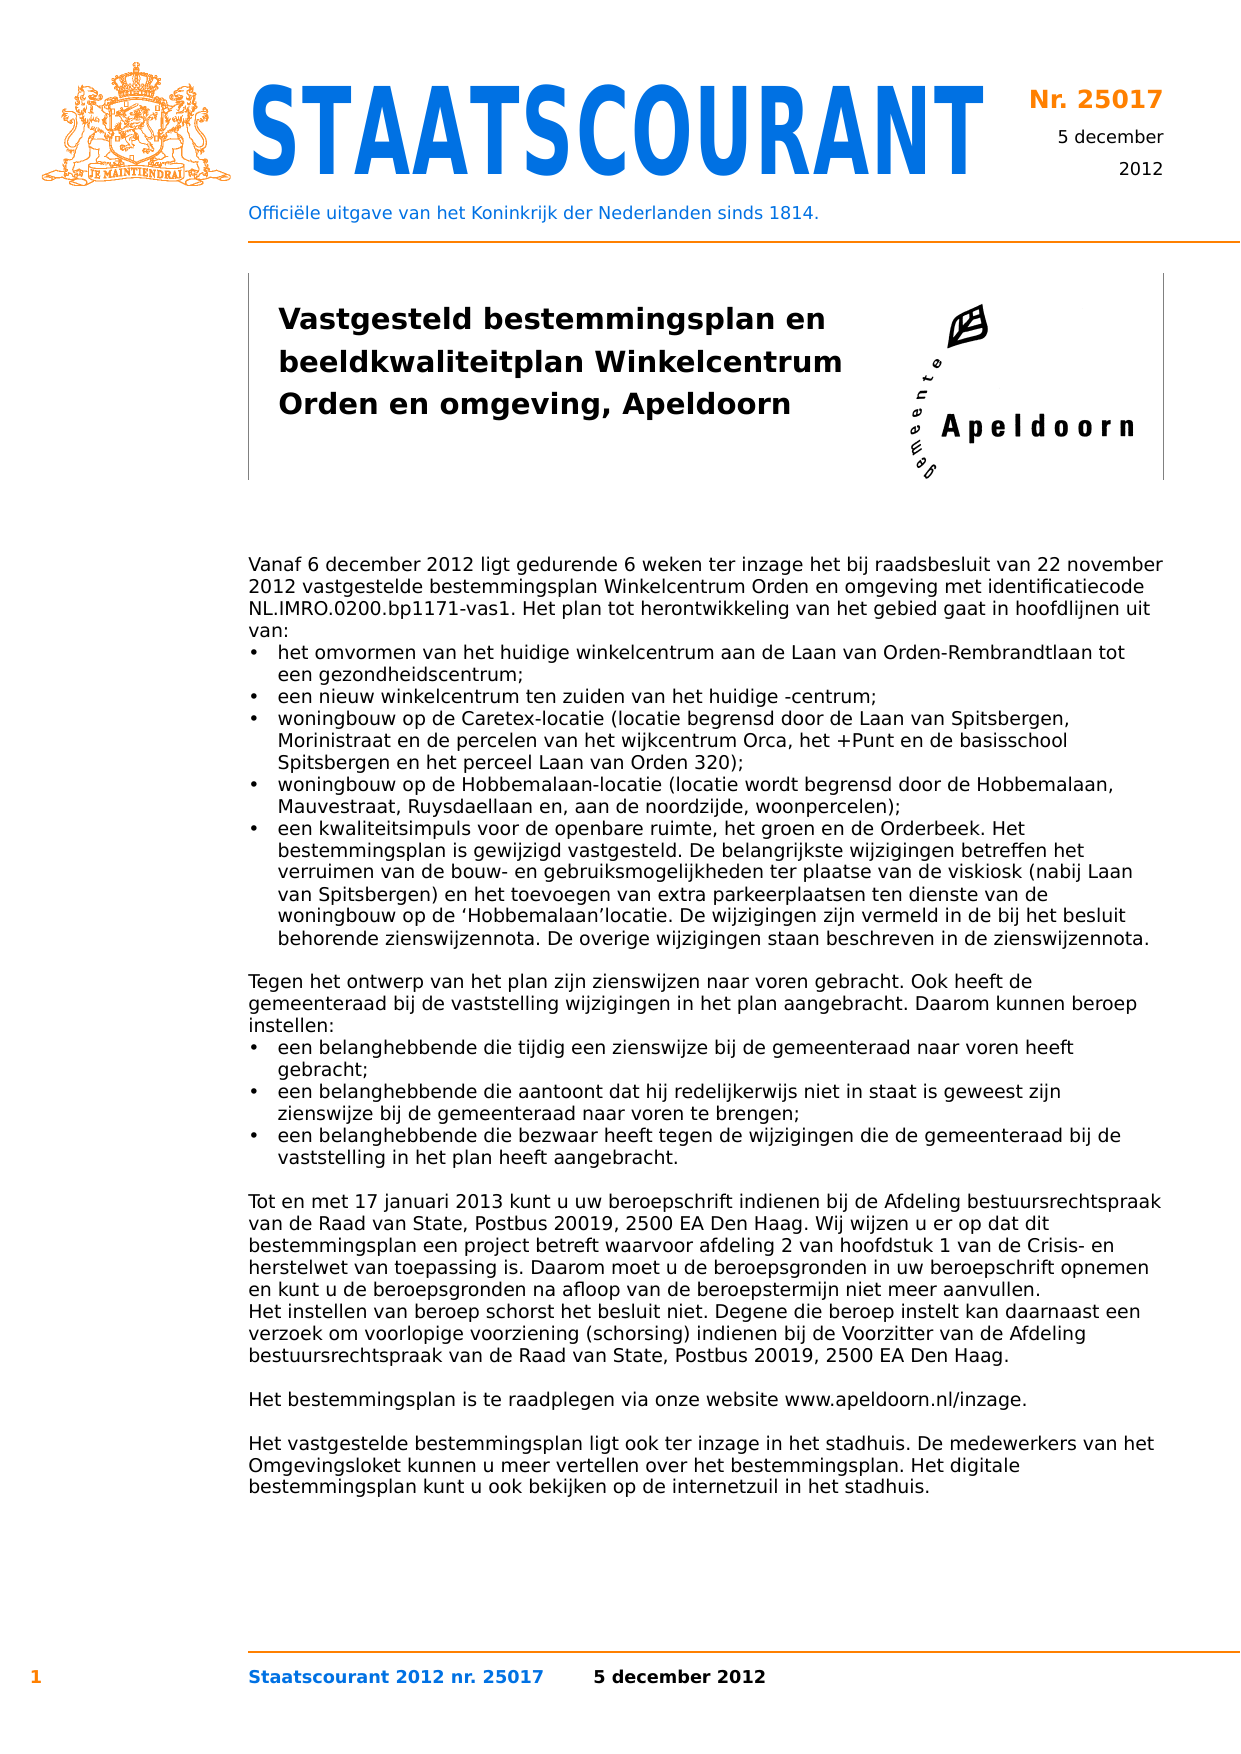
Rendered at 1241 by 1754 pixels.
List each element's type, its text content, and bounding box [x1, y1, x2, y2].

text • een kwaliteitsimpuls voor de openbare ruimte, het groen en de Orderbeek. Het bestemmingsplan is gewijzigd vastgesteld. De belangrijkste wijzigingen betreffen het verruimen van de bouw- en gebruiksmogelijkheden ter plaatse van de viskiosk (nabij Laan van Spitsbergen) en het toevoegen van extra parkeerplaatsen ten dienste van de woningbouw op de ‘Hobbemalaan’locatie. De wijzigingen zijn vermeld in de bij het besluit behorende zienswijzennota. De overige wijzigingen staan beschreven in de zienswijzennota. [248, 817, 1163, 949]
text Het bestemmingsplan is te raadplegen via onze website www.apeldoorn.nl/inzage. [248, 1389, 1163, 1411]
picture [41, 62, 231, 186]
subtitle Vastgesteld bestemmingsplan en beeldkwaliteitplan Winkelcentrum Orden en omgeving, Apeldoorn [249, 273, 1163, 480]
table_header STAATSCOURANT [248, 62, 998, 203]
text • woningbouw op de Caretex-locatie (locatie begrensd door de Laan van Spitsbergen, Morinistraat en de percelen van het wijkcentrum Orca, het +Punt en de basisschool Spitsbergen en het perceel Laan van Orden 320); [248, 708, 1163, 773]
table_header Nr. 25017 [998, 62, 1240, 121]
table_header [25, 62, 248, 241]
text • een belanghebbende die tijdig een zienswijze bij de gemeenteraad naar voren heeft gebracht; [248, 1037, 1163, 1081]
text Tot en met 17 januari 2013 kunt u uw beroepschrift indienen bij de Afdeling bestuursrechtspraak van de Raad van State, Postbus 20019, 2500 EA Den Haag. Wij wijzen u er op dat dit bestemmingsplan een project betreft waarvoor afdeling 2 van hoofdstuk 1 van de Crisis- en herstelwet van toepassing is. Daarom moet u de beroepsgronden in uw beroepschrift opnemen en kunt u de beroepsgronden na afloop van de beroepstermijn niet meer aanvullen. [248, 1191, 1163, 1301]
table_cell 5 december [998, 121, 1240, 153]
text Het vastgestelde bestemmingsplan ligt ook ter inzage in het stadhuis. De medewerkers van het Omgevingsloket kunnen u meer vertellen over het bestemmingsplan. Het digitale bestemmingsplan kunt u ook bekijken op de internetzuil in het stadhuis. [248, 1432, 1163, 1498]
picture [909, 302, 1134, 480]
table_cell 2012 [998, 153, 1240, 203]
text • een belanghebbende die aantoont dat hij redelijkerwijs niet in staat is geweest zijn zienswijze bij de gemeenteraad naar voren te brengen; [248, 1081, 1163, 1125]
text • een nieuw winkelcentrum ten zuiden van het huidige -centrum; [248, 686, 1163, 708]
text Vanaf 6 december 2012 ligt gedurende 6 weken ter inzage het bij raadsbesluit van 22 november 2012 vastgestelde bestemmingsplan Winkelcentrum Orden en omgeving met identificatiecode NL.IMRO.0200.bp1171-vas1. Het plan tot herontwikkeling van het gebied gaat in hoofdlijnen uit van: [248, 554, 1163, 642]
text Het instellen van beroep schorst het besluit niet. Degene die beroep instelt kan daarnaast een verzoek om voorlopige voorziening (schorsing) indienen bij de Voorzitter van de Afdeling bestuursrechtspraak van de Raad van State, Postbus 20019, 2500 EA Den Haag. [248, 1301, 1163, 1367]
text • het omvormen van het huidige winkelcentrum aan de Laan van Orden-Rembrandtlaan tot een gezondheidscentrum; [248, 642, 1163, 686]
table_cell Officiële uitgave van het Koninkrijk der Nederlanden sinds 1814. [248, 203, 1240, 241]
text • een belanghebbende die bezwaar heeft tegen de wijzigingen die de gemeenteraad bij de vaststelling in het plan heeft aangebracht. [248, 1125, 1163, 1169]
text • woningbouw op de Hobbemalaan-locatie (locatie wordt begrensd door de Hobbemalaan, Mauvestraat, Ruysdaellaan en, aan de noordzijde, woonpercelen); [248, 773, 1163, 817]
text Tegen het ontwerp van het plan zijn zienswijzen naar voren gebracht. Ook heeft de gemeenteraad bij de vaststelling wijzigingen in het plan aangebracht. Daarom kunnen beroep instellen: [248, 971, 1163, 1037]
